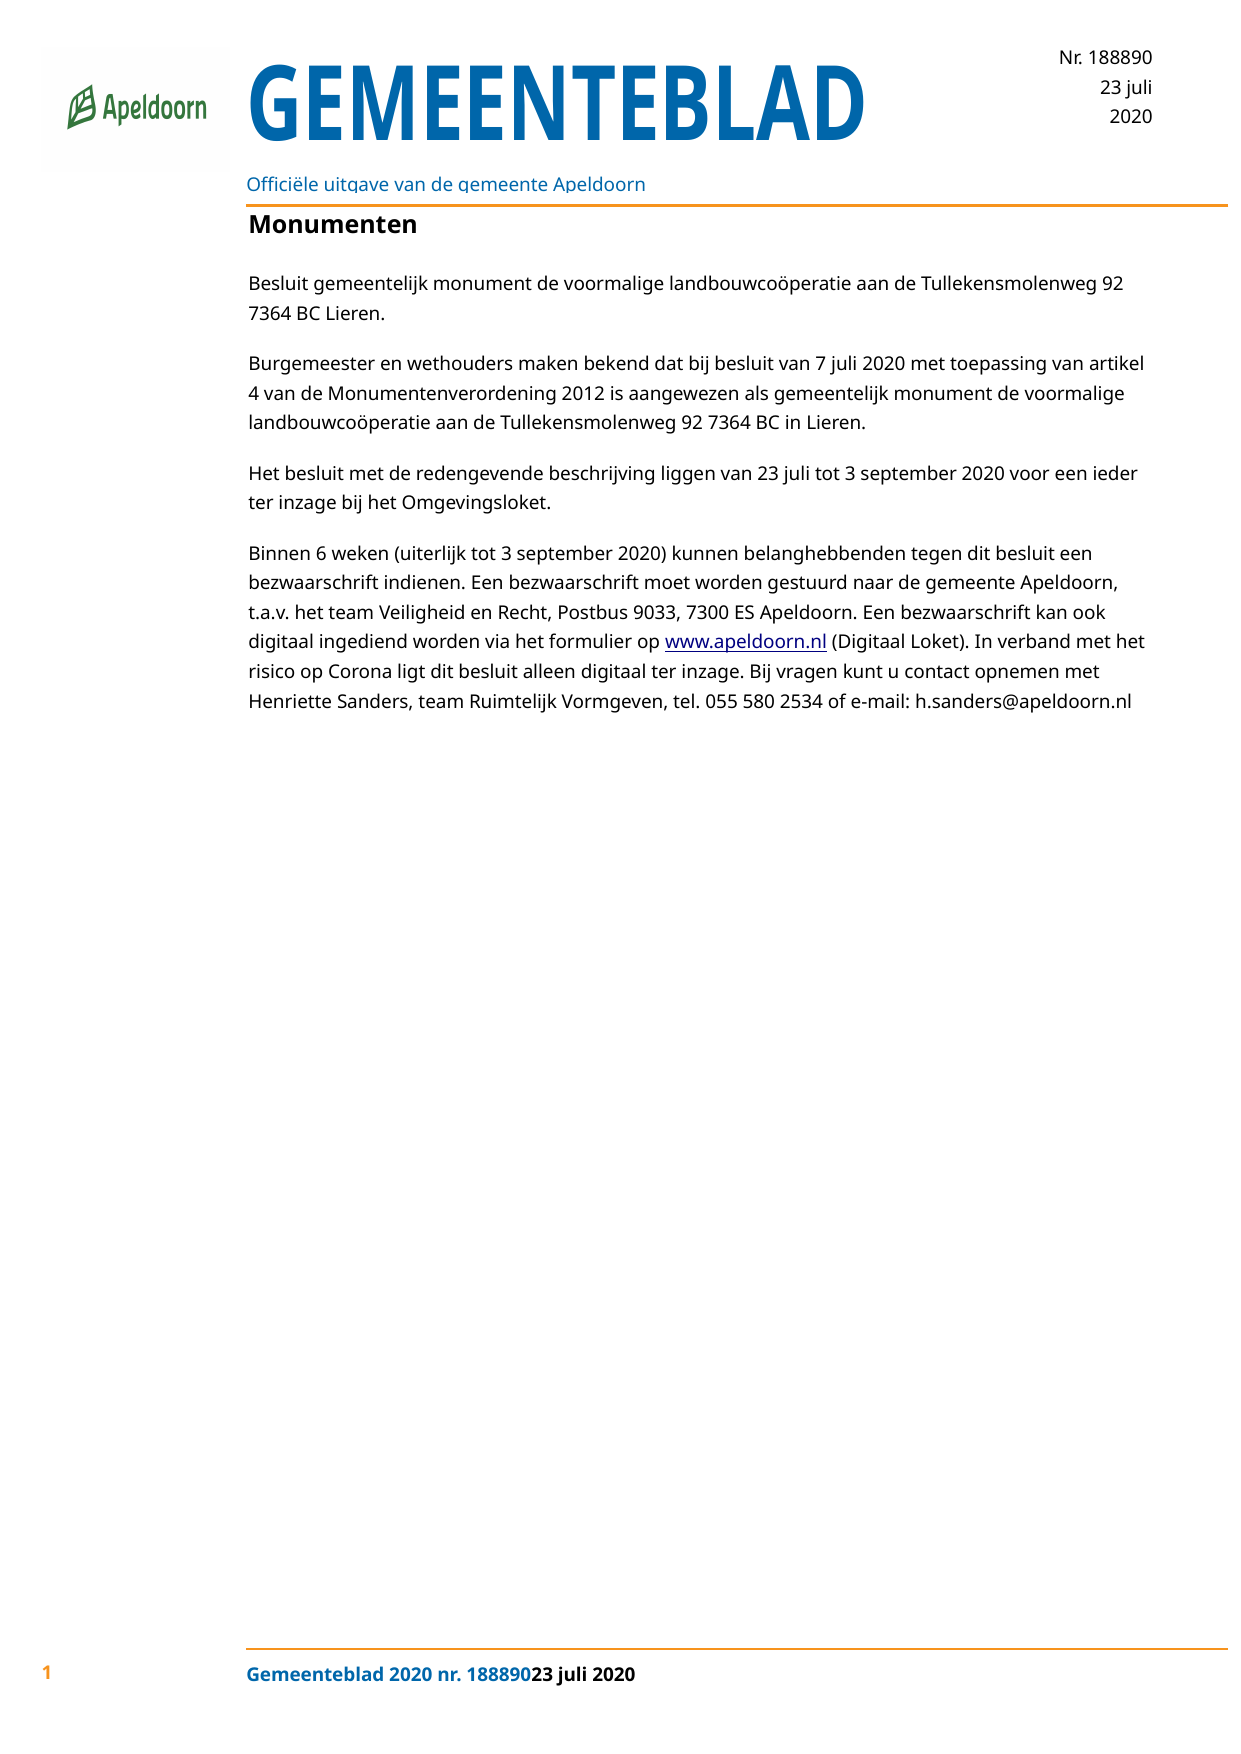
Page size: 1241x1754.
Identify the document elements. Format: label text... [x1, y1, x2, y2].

text Het besluit met de redengevende beschrijving liggen van 23 juli tot 3 september 2020 voor een ieder ter inzage bij het Omgevingsloket. [248, 460, 1152, 515]
text Monumenten [248, 207, 1152, 241]
text Binnen 6 weken (uiterlijk tot 3 september 2020) kunnen belanghebbenden tegen dit besluit een bezwaarschrift indienen. Een bezwaarschrift moet worden gestuurd naar de gemeente Apeldoorn, t.a.v. het team Veiligheid en Recht, Postbus 9033, 7300 ES Apeldoorn. Een bezwaarschrift kan ook digitaal ingediend worden via het formulier op www.apeldoorn.nl (Digitaal Loket). In verband met het risico op Corona ligt dit besluit alleen digitaal ter inzage. Bij vragen kunt u contact opnemen met Henriette Sanders, team Ruimtelijk Vormgeven, tel. 055 580 2534 of e-mail: h.sanders@apeldoorn.nl [248, 540, 1152, 713]
text Besluit gemeentelijk monument de voormalige landbouwcoöperatie aan de Tullekensmolenweg 92 7364 BC Lieren. [248, 270, 1152, 326]
text Burgemeester en wethouders maken bekend dat bij besluit van 7 juli 2020 met toepassing van artikel 4 van de Monumentenverordening 2012 is aangewezen als gemeentelijk monument de voormalige landbouwcoöperatie aan de Tullekensmolenweg 92 7364 BC in Lieren. [248, 350, 1152, 435]
picture [41, 47, 231, 172]
